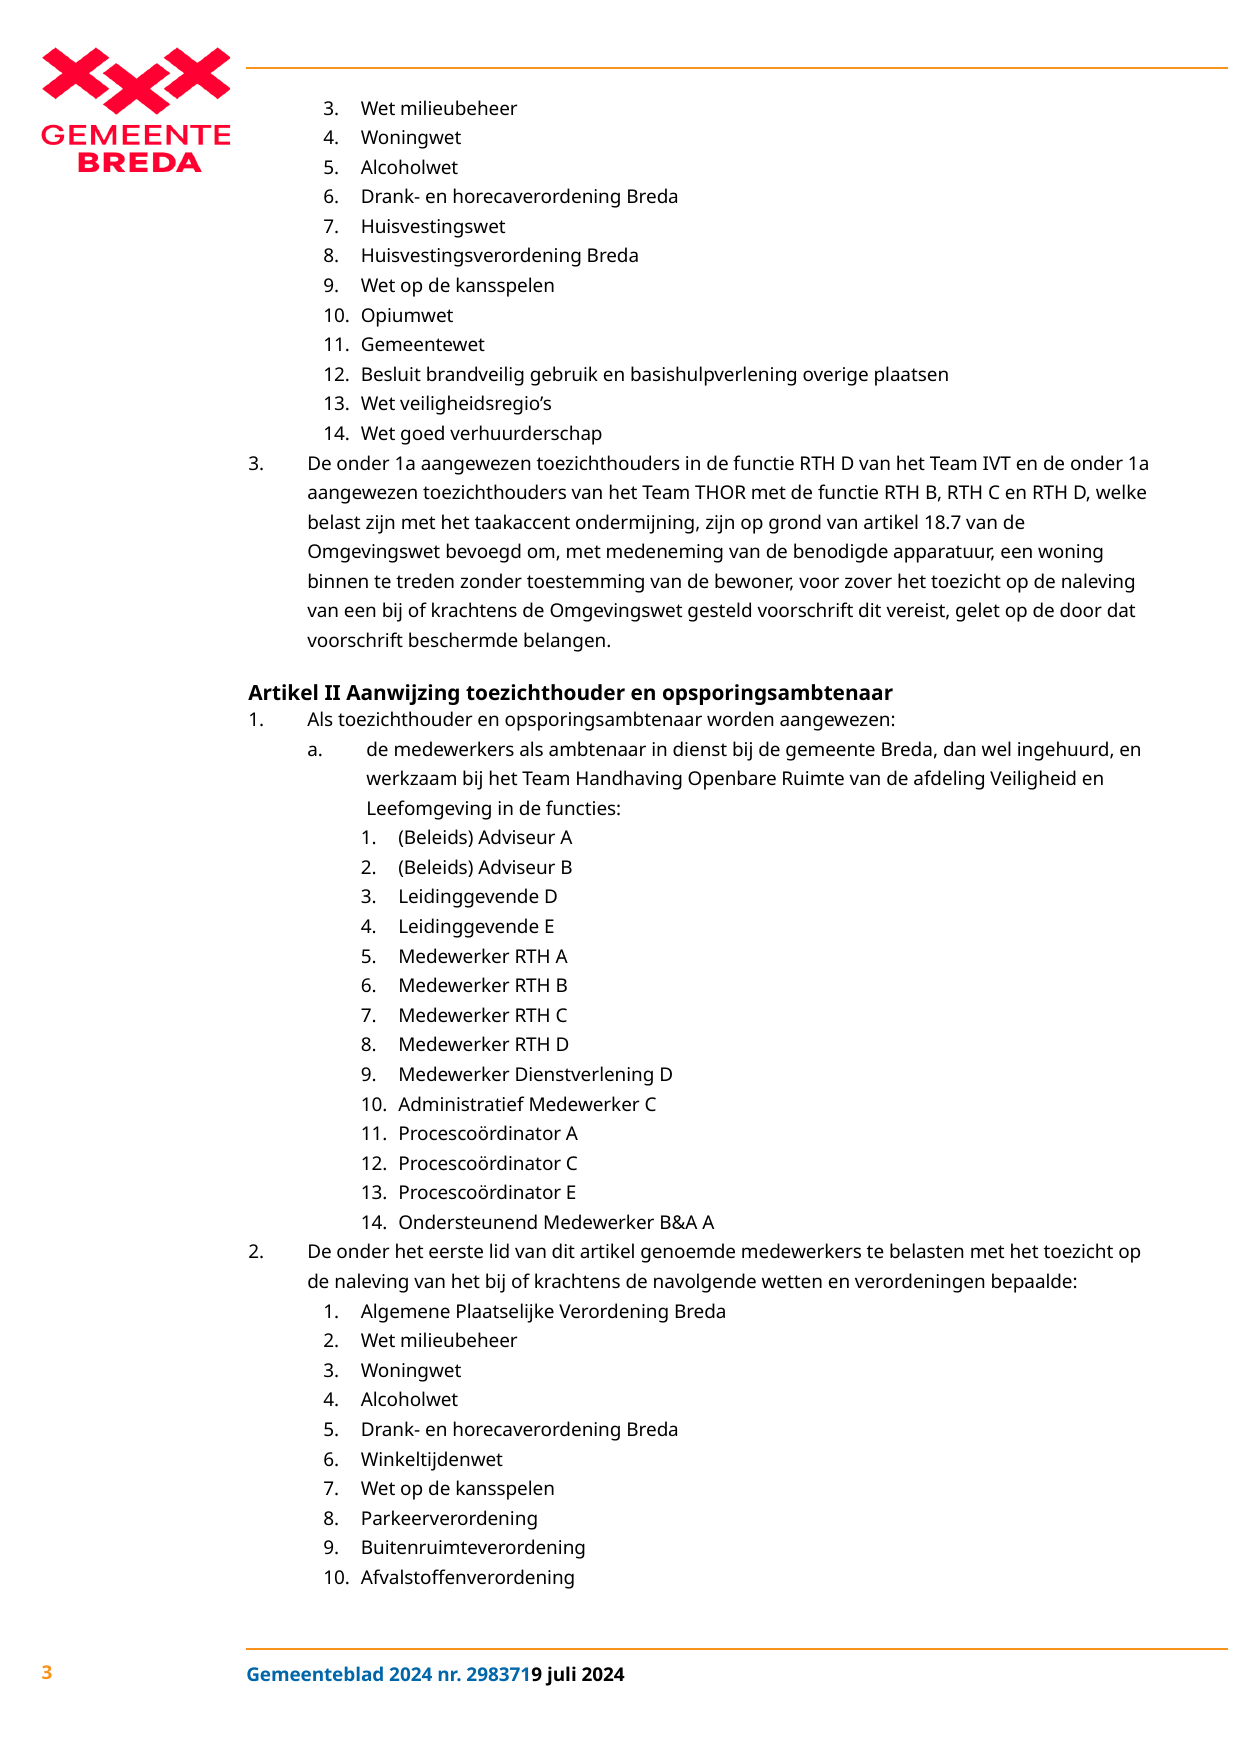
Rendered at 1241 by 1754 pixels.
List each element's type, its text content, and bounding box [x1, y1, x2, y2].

list Algemene Plaatselijke Verordening Breda [323, 1298, 1152, 1323]
list Ondersteunend Medewerker B&A A [361, 1209, 1152, 1235]
list Wet veiligheidsregio’s [323, 391, 1152, 416]
list Drank- en horecaverordening Breda [323, 1416, 1152, 1442]
list Parkeerverordening [323, 1505, 1152, 1531]
list Huisvestingsverordening Breda [323, 243, 1152, 268]
list Besluit brandveilig gebruik en basishulpverlening overige plaatsen [323, 361, 1152, 387]
list (Beleids) Adviseur B [361, 854, 1152, 880]
list Als toezichthouder en opsporingsambtenaar worden aangewezen: [248, 706, 1152, 732]
list Leidinggevende D [361, 884, 1152, 909]
list Procescoördinator A [361, 1120, 1152, 1146]
list Afvalstoffenverordening [323, 1564, 1152, 1590]
list Procescoördinator C [361, 1150, 1152, 1176]
list Medewerker RTH C [361, 1002, 1152, 1028]
list Wet goed verhuurderschap [323, 420, 1152, 446]
list Wet milieubeheer [323, 1327, 1152, 1353]
list Medewerker RTH B [361, 972, 1152, 998]
list Leidinggevende E [361, 913, 1152, 939]
list de medewerkers als ambtenaar in dienst bij de gemeente Breda, dan wel ingehuurd, en werkzaam bij het Team Handhaving Openbare Ruimte van de afdeling Veiligheid en Leefomgeving in de functies: [307, 736, 1152, 821]
list Wet op de kansspelen [323, 1475, 1152, 1501]
list Administratief Medewerker C [361, 1091, 1152, 1116]
list Medewerker RTH A [361, 943, 1152, 968]
list De onder het eerste lid van dit artikel genoemde medewerkers te belasten met het toezicht op de naleving van het bij of krachtens de navolgende wetten en verordeningen bepaalde: [248, 1239, 1152, 1294]
list Gemeentewet [323, 331, 1152, 357]
list Winkeltijdenwet [323, 1446, 1152, 1471]
list Drank- en horecaverordening Breda [323, 183, 1152, 209]
list De onder 1a aangewezen toezichthouders in de functie RTH D van het Team IVT en de onder 1a aangewezen toezichthouders van het Team THOR met de functie RTH B, RTH C en RTH D, welke belast zijn met het taakaccent ondermijning, zijn op grond van artikel 18.7 van de Omgevingswet bevoegd om, met medeneming van de benodigde apparatuur, een woning binnen te treden zonder toestemming van de bewoner, voor zover het toezicht op de naleving van een bij of krachtens de Omgevingswet gesteld voorschrift dit vereist, gelet op de door dat voorschrift beschermde belangen. [248, 450, 1152, 653]
list Procescoördinator E [361, 1179, 1152, 1205]
list Alcoholwet [323, 1387, 1152, 1412]
list Alcoholwet [323, 154, 1152, 180]
picture [41, 47, 231, 172]
list Woningwet [323, 1357, 1152, 1383]
list Buitenruimteverordening [323, 1534, 1152, 1560]
list Medewerker RTH D [361, 1032, 1152, 1057]
list Wet milieubeheer [323, 95, 1152, 121]
list Woningwet [323, 124, 1152, 150]
list (Beleids) Adviseur A [361, 824, 1152, 850]
list Opiumwet [323, 302, 1152, 328]
list Huisvestingswet [323, 213, 1152, 239]
list Medewerker Dienstverlening D [361, 1061, 1152, 1087]
text Artikel II Aanwijzing toezichthouder en opsporingsambtenaar [248, 678, 1152, 706]
list Wet op de kansspelen [323, 272, 1152, 298]
